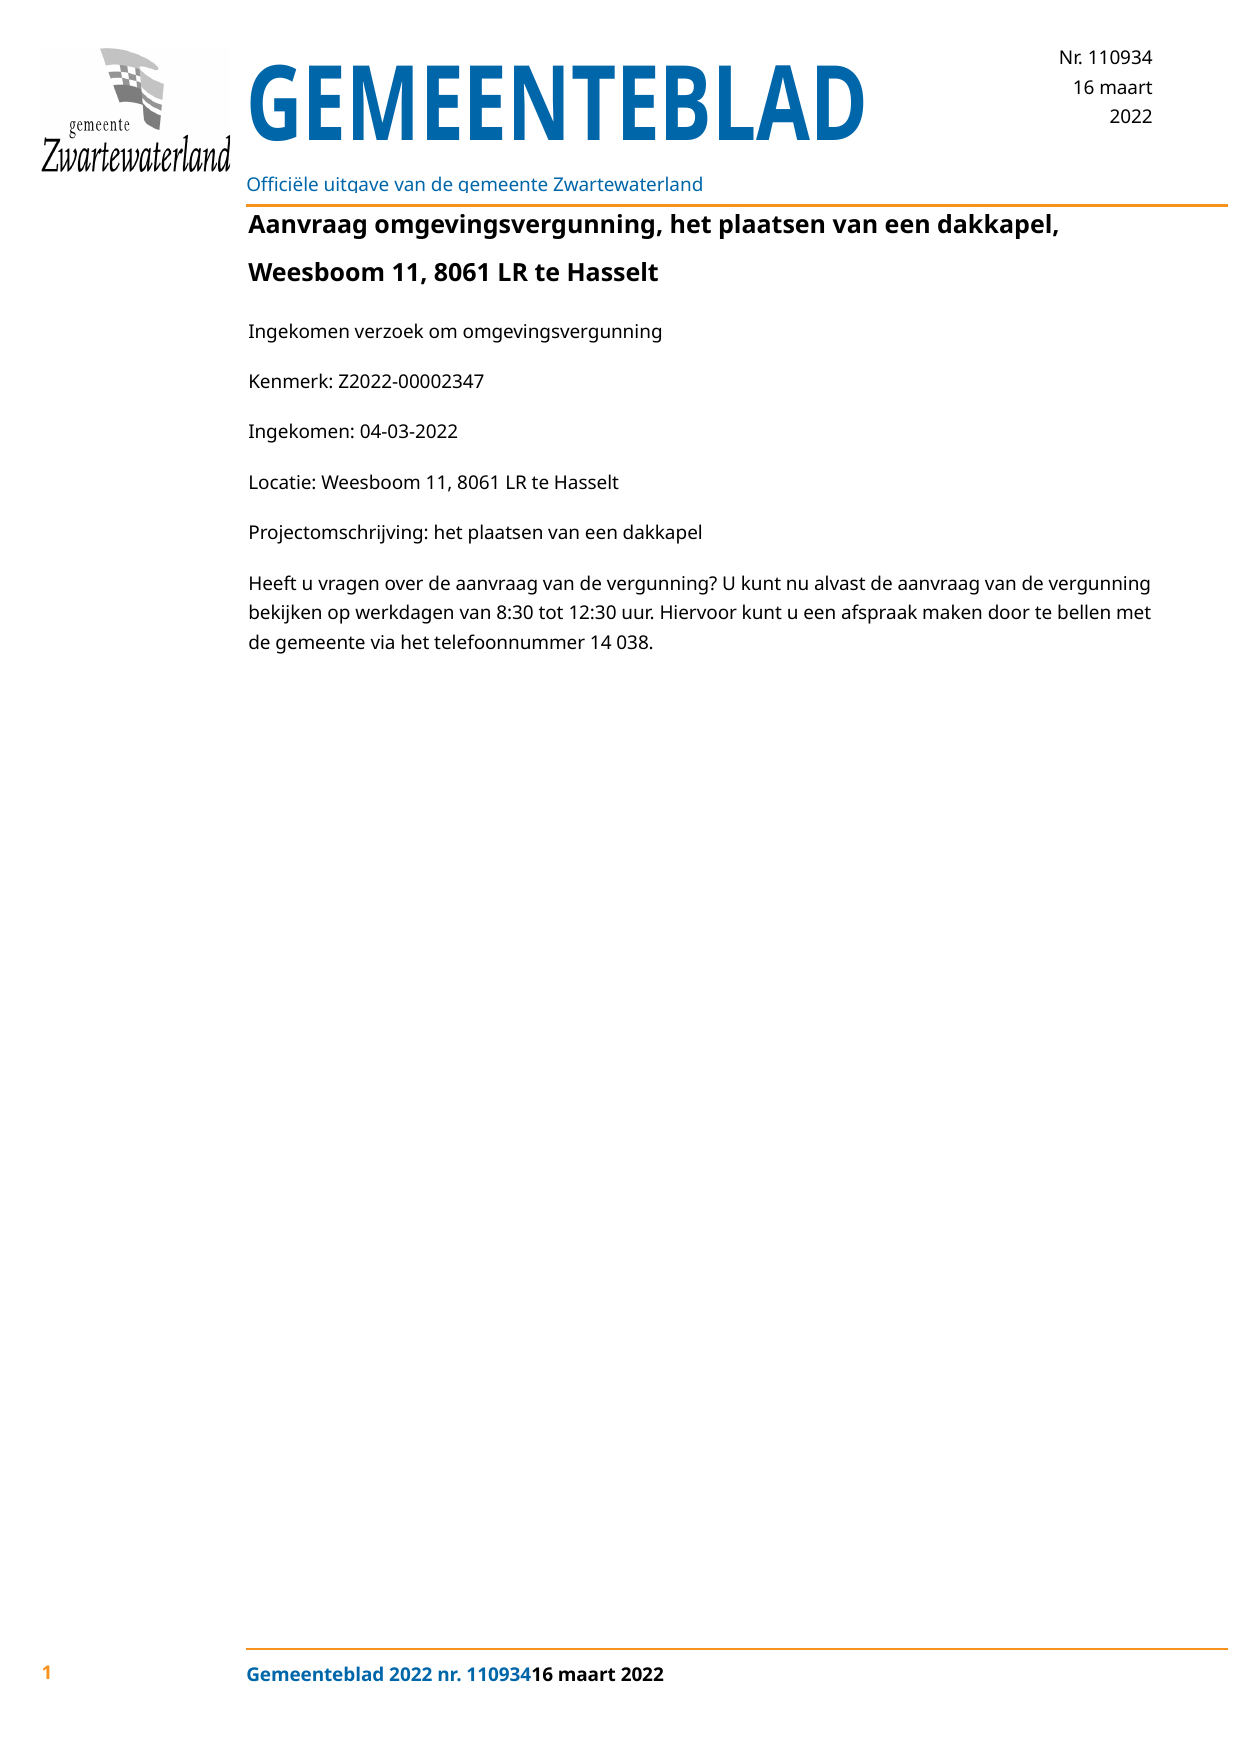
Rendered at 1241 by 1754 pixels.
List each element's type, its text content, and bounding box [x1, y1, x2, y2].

text Projectomschrijving: het plaatsen van een dakkapel [248, 519, 1152, 545]
text Ingekomen: 04-03-2022 [248, 419, 1152, 444]
text Heeft u vragen over de aanvraag van de vergunning? U kunt nu alvast de aanvraag van de vergunning bekijken op werkdagen van 8:30 tot 12:30 uur. Hiervoor kunt u een afspraak maken door te bellen met de gemeente via het telefoonnummer 14 038. [248, 570, 1152, 655]
text Aanvraag omgevingsvergunning, het plaatsen van een dakkapel, Weesboom 11, 8061 LR te Hasselt [248, 207, 1152, 288]
text Locatie: Weesboom 11, 8061 LR te Hasselt [248, 469, 1152, 495]
picture [41, 47, 231, 172]
text Kenmerk: Z2022-00002347 [248, 368, 1152, 394]
text Ingekomen verzoek om omgevingsvergunning [248, 318, 1152, 344]
